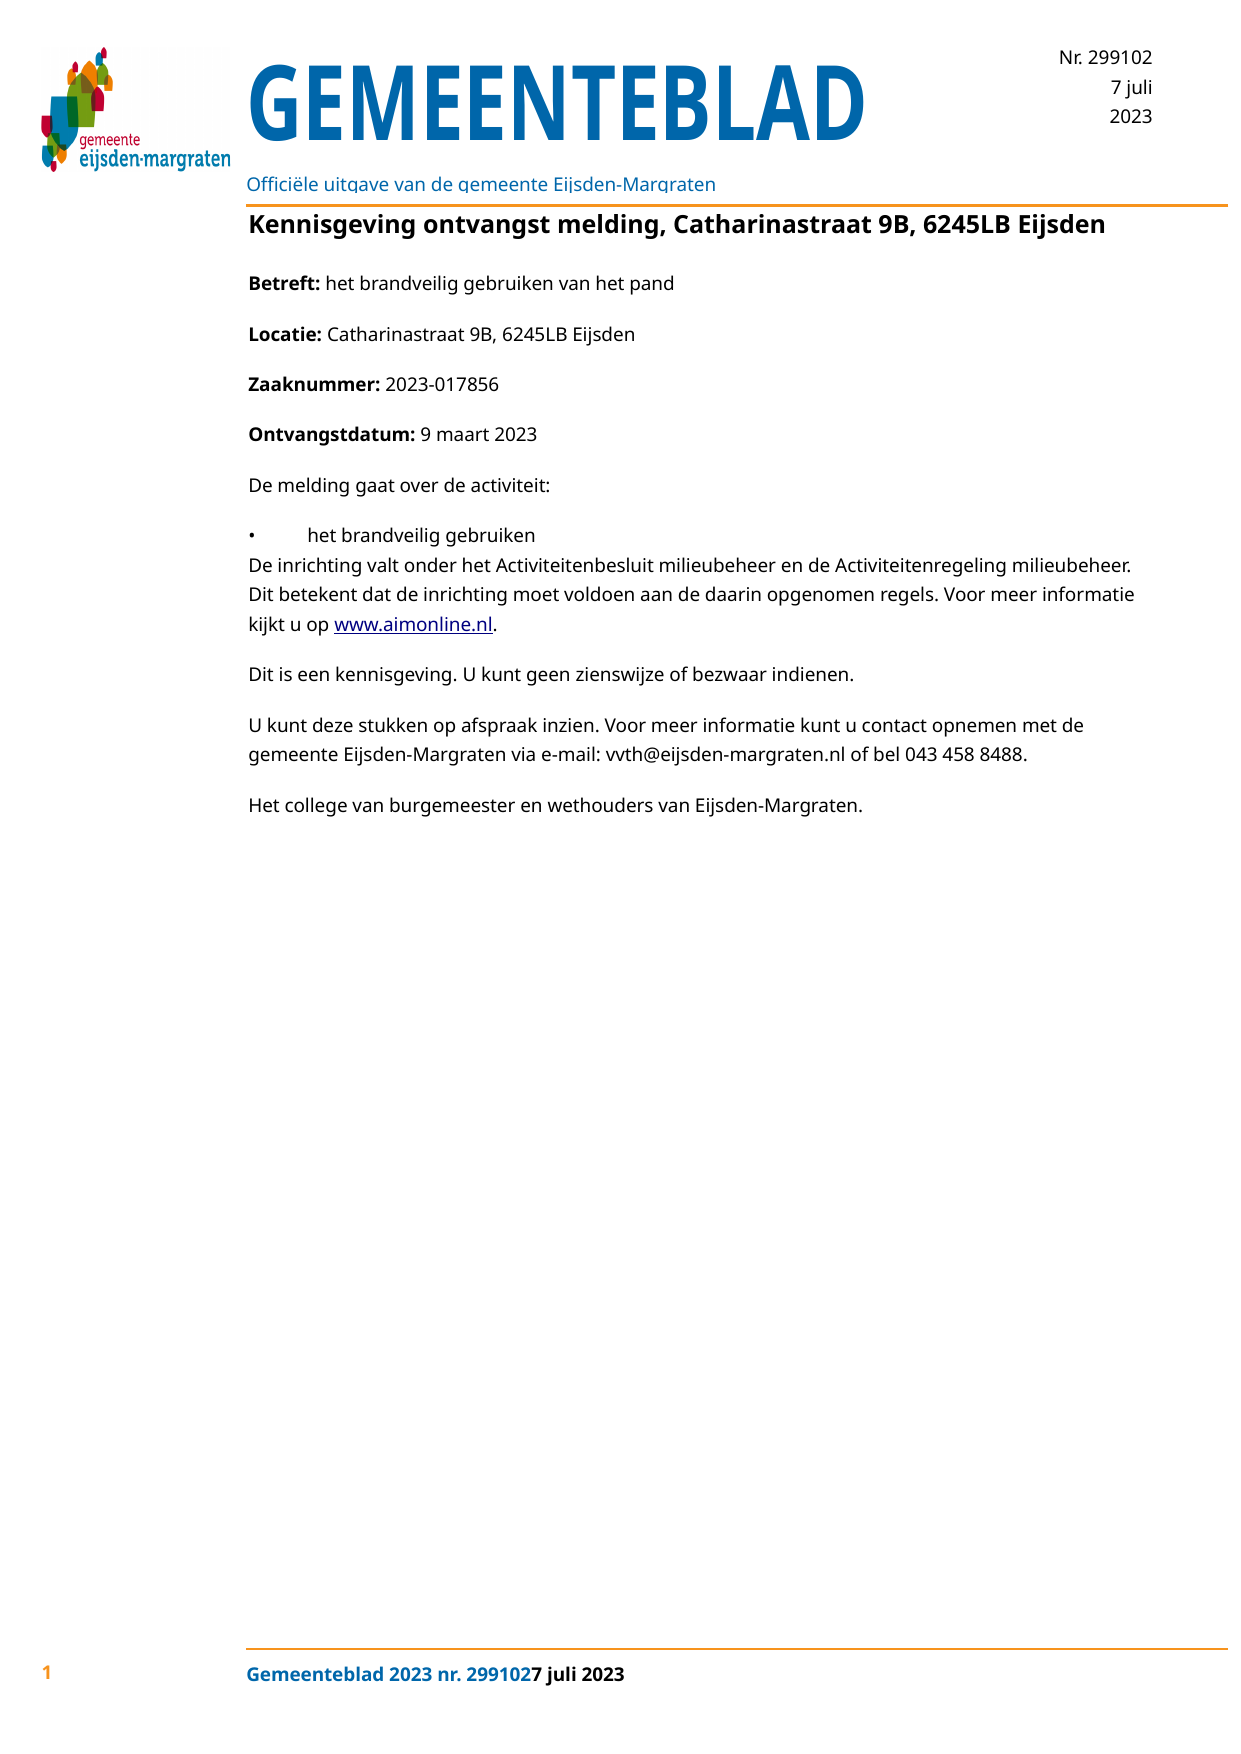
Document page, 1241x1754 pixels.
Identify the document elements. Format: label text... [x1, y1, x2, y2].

text Kennisgeving ontvangst melding, Catharinastraat 9B, 6245LB Eijsden [248, 207, 1152, 241]
text Ontvangstdatum: 9 maart 2023 [248, 422, 1152, 447]
text De inrichting valt onder het Activiteitenbesluit milieubeheer en de Activiteitenregeling milieubeheer. Dit betekent dat de inrichting moet voldoen aan de daarin opgenomen regels. Voor meer informatie kijkt u op www.aimonline.nl. [248, 552, 1152, 637]
text Het college van burgemeester en wethouders van Eijsden-Margraten. [248, 792, 1152, 818]
text Dit is een kennisgeving. U kunt geen zienswijze of bezwaar indienen. [248, 662, 1152, 687]
text U kunt deze stukken op afspraak inzien. Voor meer informatie kunt u contact opnemen met de gemeente Eijsden-Margraten via e-mail: vvth@eijsden-margraten.nl of bel 043 458 8488. [248, 712, 1152, 767]
picture [41, 47, 231, 172]
text Locatie: Catharinastraat 9B, 6245LB Eijsden [248, 321, 1152, 346]
list het brandveilig gebruiken [248, 522, 1152, 548]
text De melding gaat over de activiteit: [248, 472, 1152, 498]
text Betreft: het brandveilig gebruiken van het pand [248, 270, 1152, 296]
text Zaaknummer: 2023-017856 [248, 371, 1152, 397]
